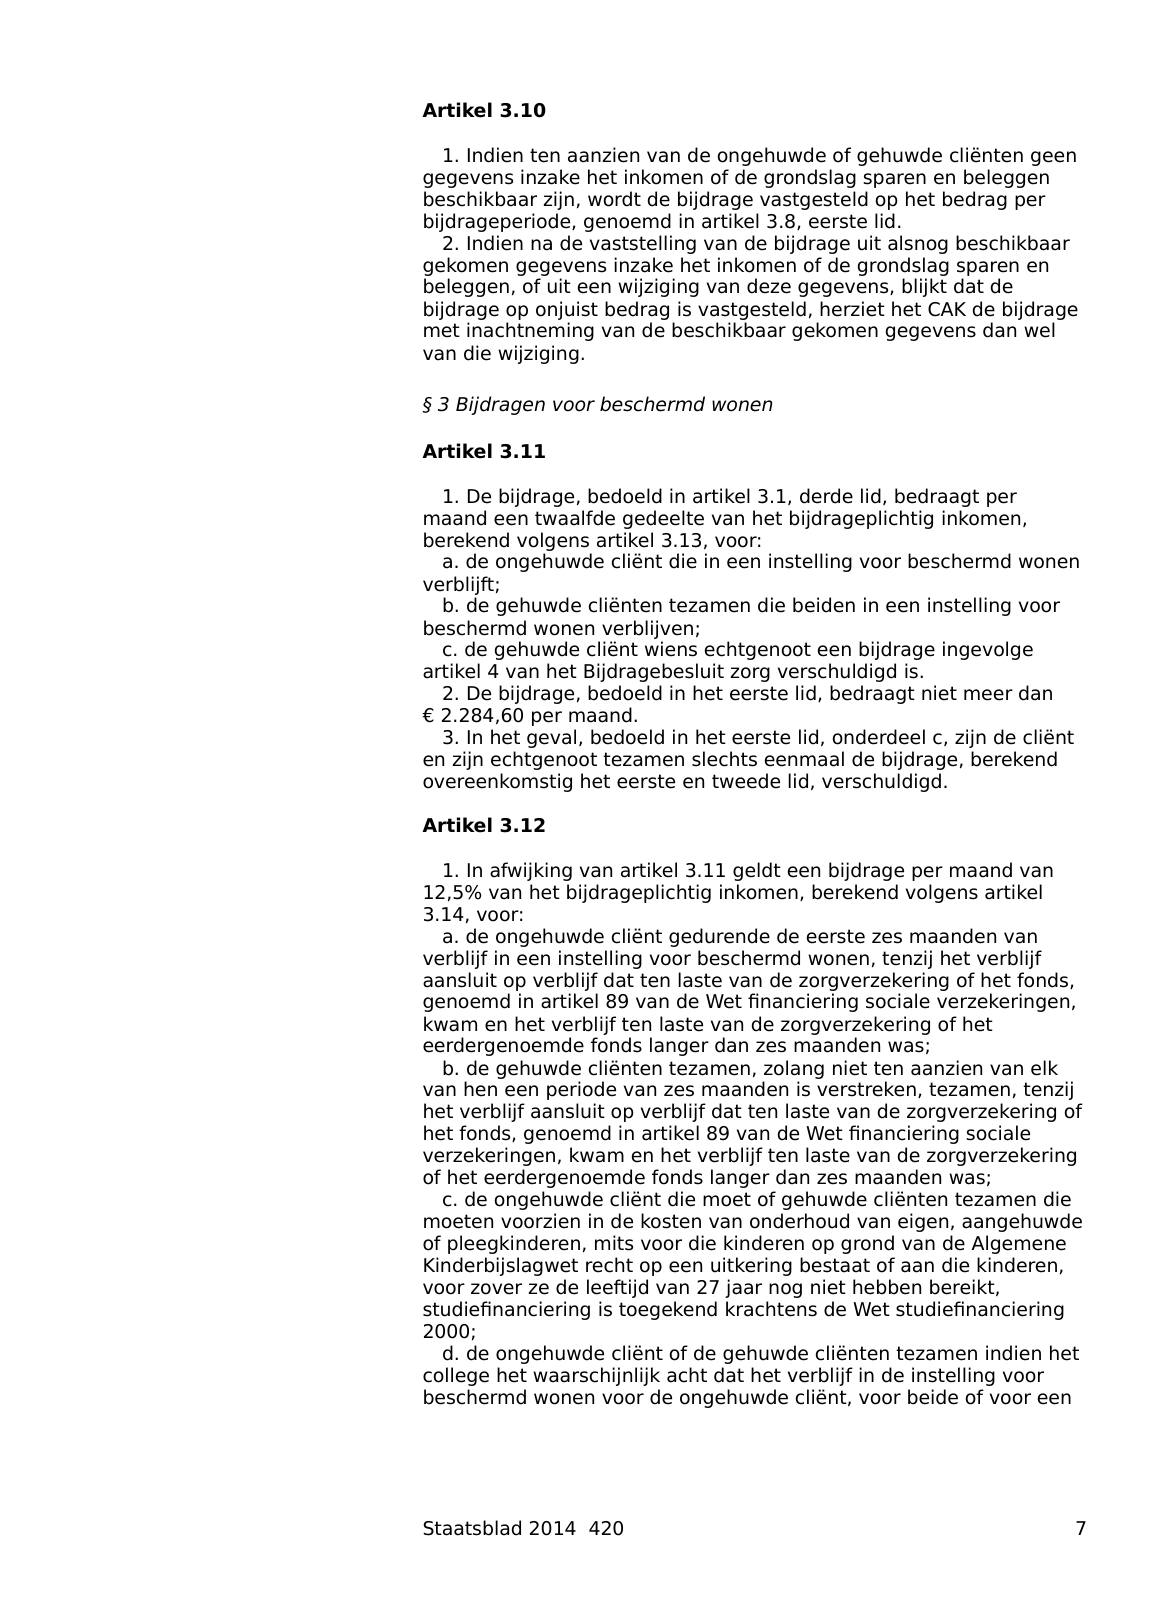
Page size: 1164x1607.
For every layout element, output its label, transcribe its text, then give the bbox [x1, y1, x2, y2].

text c. de ongehuwde cliënt die moet of gehuwde cliënten tezamen die moeten voorzien in de kosten van onderhoud van eigen, aangehuwde of pleegkinderen, mits voor die kinderen op grond van de Algemene Kinderbijslagwet recht op een uitkering bestaat of aan die kinderen, voor zover ze de leeftijd van 27 jaar nog niet hebben bereikt, studiefinanciering is toegekend krachtens de Wet studiefinanciering 2000; [422, 1189, 1087, 1343]
text a. de ongehuwde cliënt gedurende de eerste zes maanden van verblijf in een instelling voor beschermd wonen, tenzij het verblijf aansluit op verblijf dat ten laste van de zorgverzekering of het fonds, genoemd in artikel 89 van de Wet financiering sociale verzekeringen, kwam en het verblijf ten laste van de zorgverzekering of het eerdergenoemde fonds langer dan zes maanden was; [422, 926, 1087, 1057]
text 2. Indien na de vaststelling van de bijdrage uit alsnog beschikbaar gekomen gegevens inzake het inkomen of de grondslag sparen en beleggen, of uit een wijziging van deze gegevens, blijkt dat de bijdrage op onjuist bedrag is vastgesteld, herziet het CAK de bijdrage met inachtneming van de beschikbaar gekomen gegevens dan wel van die wijziging. [422, 232, 1087, 364]
text 1. Indien ten aanzien van de ongehuwde of gehuwde cliënten geen gegevens inzake het inkomen of de grondslag sparen en beleggen beschikbaar zijn, wordt de bijdrage vastgesteld op het bedrag per bijdrageperiode, genoemd in artikel 3.8, eerste lid. [422, 144, 1087, 232]
text 3. In het geval, bedoeld in het eerste lid, onderdeel c, zijn de cliënt en zijn echtgenoot tezamen slechts eenmaal de bijdrage, berekend overeenkomstig het eerste en tweede lid, verschuldigd. [422, 727, 1087, 793]
text c. de gehuwde cliënt wiens echtgenoot een bijdrage ingevolge artikel 4 van het Bijdragebesluit zorg verschuldigd is. [422, 639, 1087, 683]
text d. de ongehuwde cliënt of de gehuwde cliënten tezamen indien het college het waarschijnlijk acht dat het verblijf in de instelling voor beschermd wonen voor de ongehuwde cliënt, voor beide of voor een [422, 1343, 1087, 1409]
subtitle Artikel 3.11 [422, 441, 1087, 463]
text 1. De bijdrage, bedoeld in artikel 3.1, derde lid, bedraagt per maand een twaalfde gedeelte van het bijdrageplichtig inkomen, berekend volgens artikel 3.13, voor: [422, 486, 1087, 551]
text a. de ongehuwde cliënt die in een instelling voor beschermd wonen verblijft; [422, 551, 1087, 595]
text b. de gehuwde cliënten tezamen, zolang niet ten aanzien van elk van hen een periode van zes maanden is verstreken, tezamen, tenzij het verblijf aansluit op verblijf dat ten laste van de zorgverzekering of het fonds, genoemd in artikel 89 van de Wet financiering sociale verzekeringen, kwam en het verblijf ten laste van de zorgverzekering of het eerdergenoemde fonds langer dan zes maanden was; [422, 1057, 1087, 1189]
subtitle Artikel 3.12 [422, 815, 1087, 837]
text 1. In afwijking van artikel 3.11 geldt een bijdrage per maand van 12,5% van het bijdrageplichtig inkomen, berekend volgens artikel 3.14, voor: [422, 859, 1087, 926]
text b. de gehuwde cliënten tezamen die beiden in een instelling voor beschermd wonen verblijven; [422, 595, 1087, 639]
subtitle Artikel 3.10 [422, 100, 1087, 122]
subtitle § 3 Bijdragen voor beschermd wonen [422, 394, 1087, 416]
text 2. De bijdrage, bedoeld in het eerste lid, bedraagt niet meer dan € 2.284,60 per maand. [422, 683, 1087, 727]
